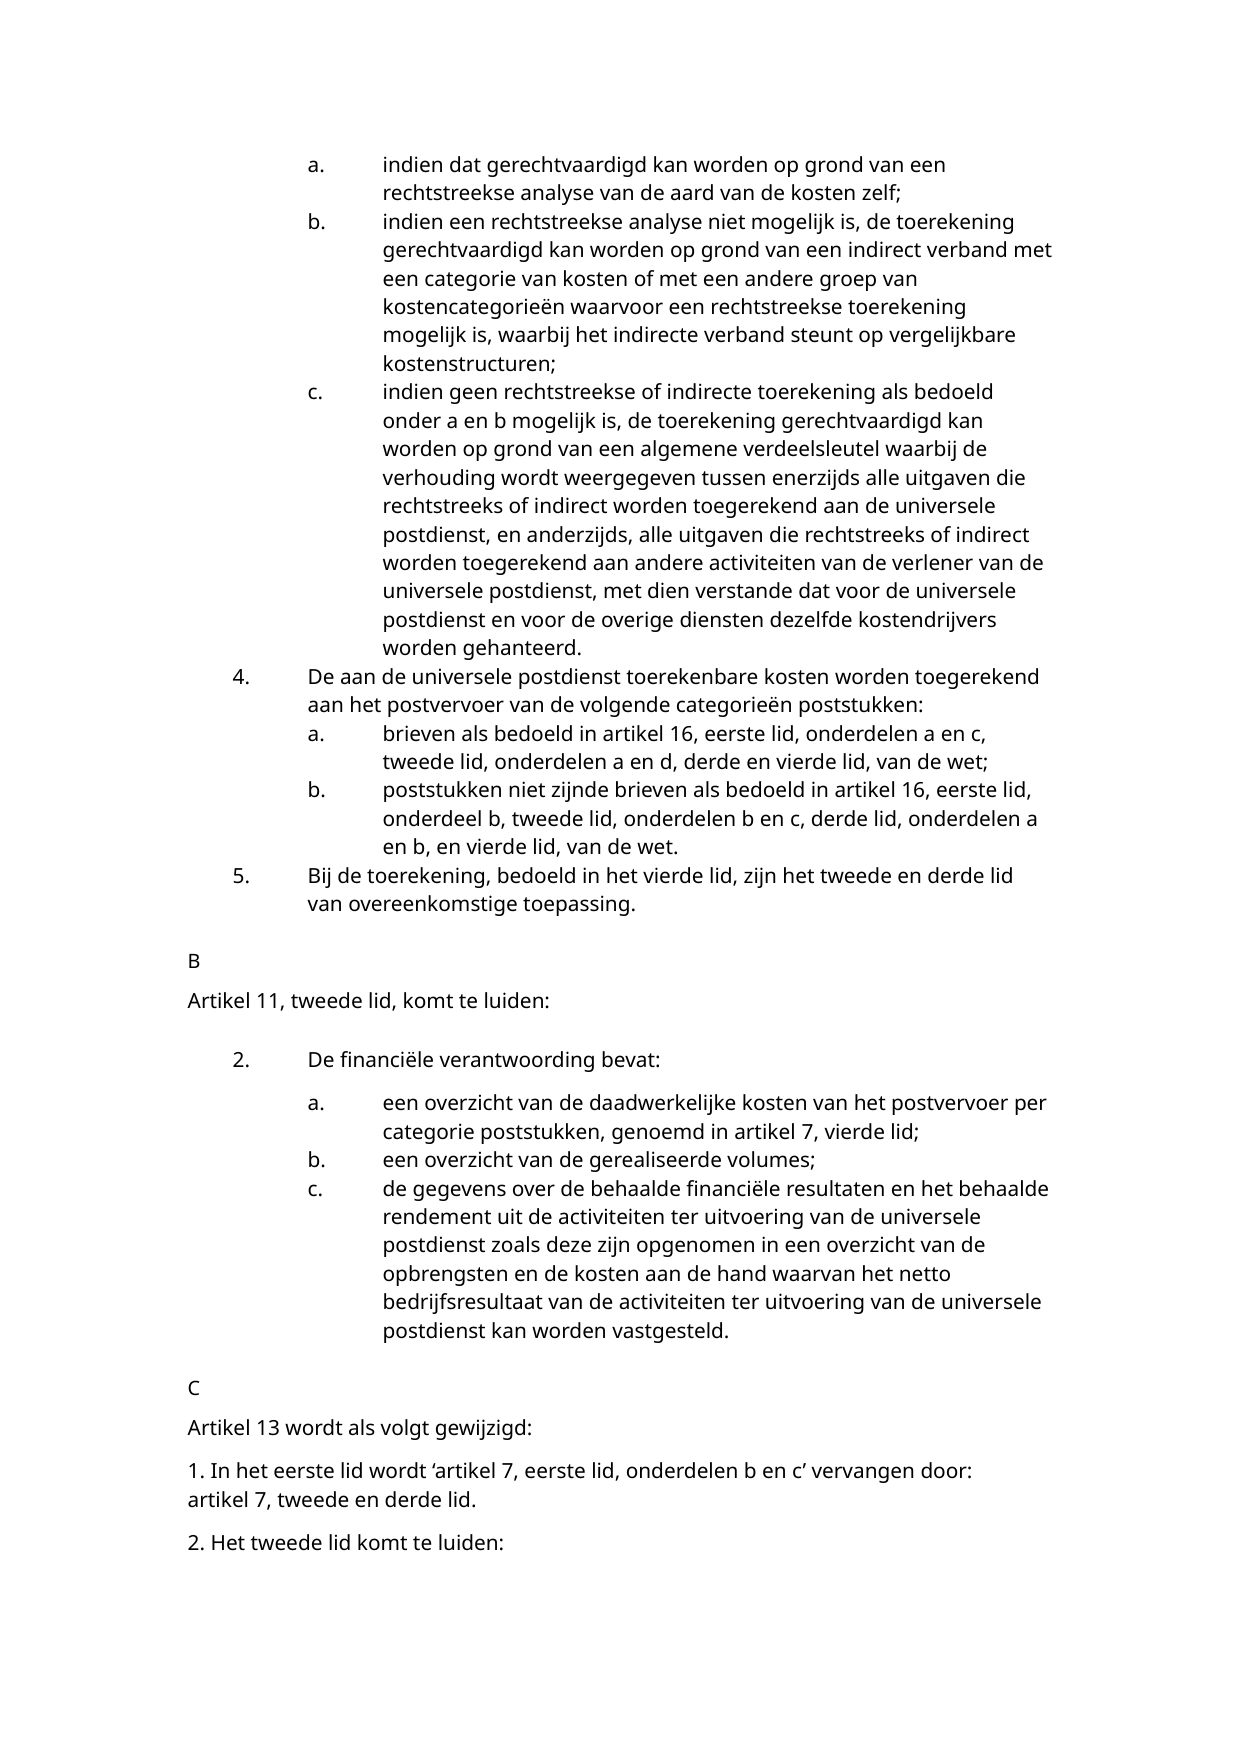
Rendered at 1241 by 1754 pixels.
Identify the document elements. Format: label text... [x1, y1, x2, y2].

list De aan de universele postdienst toerekenbare kosten worden toegerekend aan het postvervoer van de volgende categorieën poststukken: [232, 662, 1053, 719]
text Artikel 11, tweede lid, komt te luiden: [187, 987, 1053, 1015]
list indien een rechtstreekse analyse niet mogelijk is, de toerekening gerechtvaardigd kan worden op grond van een indirect verband met een categorie van kosten of met een andere groep van kostencategorieën waarvoor een rechtstreekse toerekening mogelijk is, waarbij het indirecte verband steunt op vergelijkbare kostenstructuren; [307, 207, 1053, 377]
text 2. Het tweede lid komt te luiden: [187, 1528, 1053, 1557]
text B [187, 948, 1053, 975]
list de gegevens over de behaalde financiële resultaten en het behaalde rendement uit de activiteiten ter uitvoering van de universele postdienst zoals deze zijn opgenomen in een overzicht van de opbrengsten en de kosten aan de hand waarvan het netto bedrijfsresultaat van de activiteiten ter uitvoering van de universele postdienst kan worden vastgesteld. [307, 1174, 1053, 1344]
text C [187, 1374, 1053, 1401]
list een overzicht van de daadwerkelijke kosten van het postvervoer per categorie poststukken, genoemd in artikel 7, vierde lid; [307, 1088, 1053, 1145]
list indien geen rechtstreekse of indirecte toerekening als bedoeld onder a en b mogelijk is, de toerekening gerechtvaardigd kan worden op grond van een algemene verdeelsleutel waarbij de verhouding wordt weergegeven tussen enerzijds alle uitgaven die rechtstreeks of indirect worden toegerekend aan de universele postdienst, en anderzijds, alle uitgaven die rechtstreeks of indirect worden toegerekend aan andere activiteiten van de verlener van de universele postdienst, met dien verstande dat voor de universele postdienst en voor de overige diensten dezelfde kostendrijvers worden gehanteerd. [307, 377, 1053, 662]
list indien dat gerechtvaardigd kan worden op grond van een rechtstreekse analyse van de aard van de kosten zelf; [307, 150, 1053, 207]
list brieven als bedoeld in artikel 16, eerste lid, onderdelen a en c, tweede lid, onderdelen a en d, derde en vierde lid, van de wet; [307, 719, 1053, 776]
text Artikel 13 wordt als volgt gewijzigd: [187, 1413, 1053, 1442]
list een overzicht van de gerealiseerde volumes; [307, 1145, 1053, 1174]
text 1. In het eerste lid wordt ‘artikel 7, eerste lid, onderdelen b en c’ vervangen door: artikel 7, tweede en derde lid. [187, 1457, 1053, 1513]
list poststukken niet zijnde brieven als bedoeld in artikel 16, eerste lid, onderdeel b, tweede lid, onderdelen b en c, derde lid, onderdelen a en b, en vierde lid, van de wet. [307, 776, 1053, 861]
list Bij de toerekening, bedoeld in het vierde lid, zijn het tweede en derde lid van overeenkomstige toepassing. [232, 861, 1053, 918]
list De financiële verantwoording bevat: [232, 1045, 1053, 1073]
